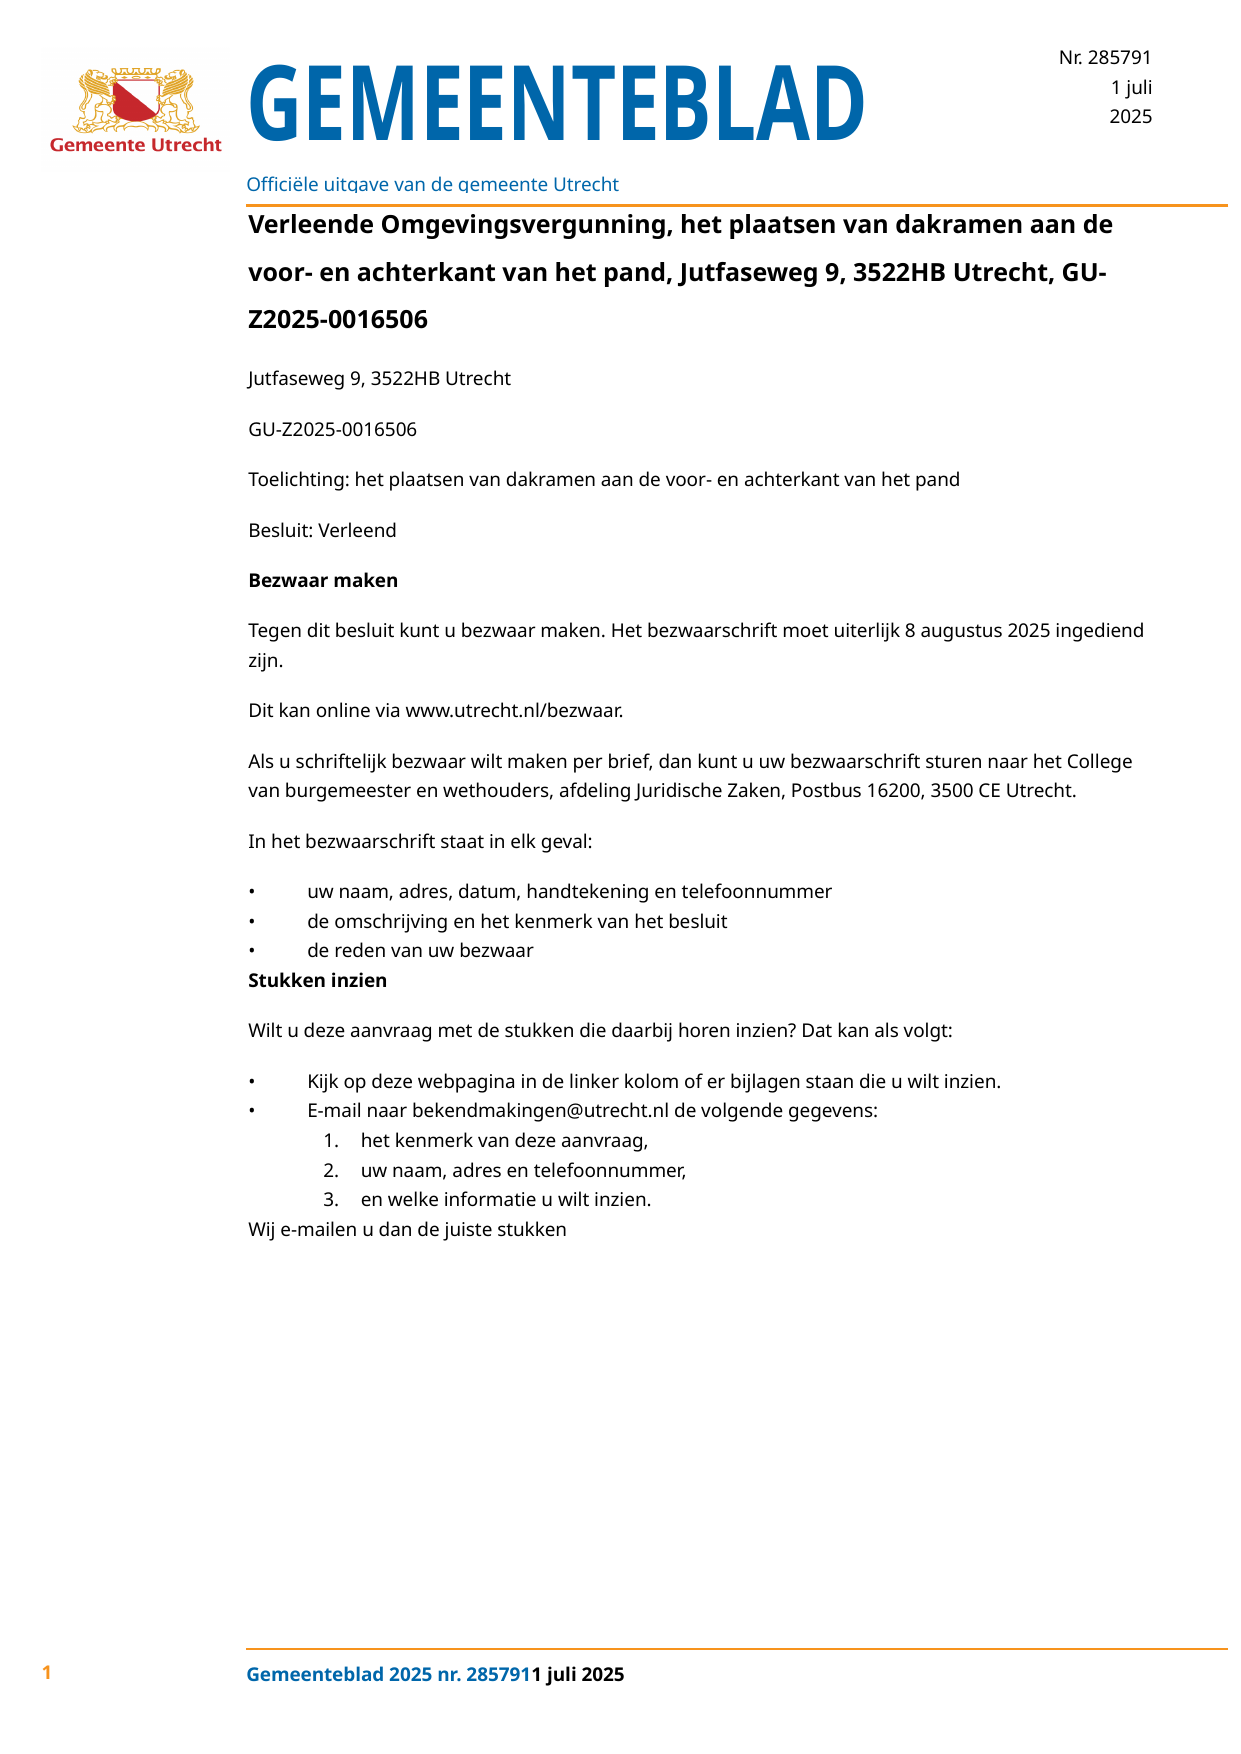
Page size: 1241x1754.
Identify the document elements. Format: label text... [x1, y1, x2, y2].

text Wilt u deze aanvraag met de stukken die daarbij horen inzien? Dat kan als volgt: [248, 1018, 1152, 1043]
picture [41, 47, 231, 172]
text Stukken inzien [248, 967, 1152, 993]
text Besluit: Verleend [248, 517, 1152, 542]
text Wij e-mailen u dan de juiste stukken [248, 1216, 1152, 1242]
text Toelichting: het plaatsen van dakramen aan de voor- en achterkant van het pand [248, 466, 1152, 492]
text Tegen dit besluit kunt u bezwaar maken. Het bezwaarschrift moet uiterlijk 8 augustus 2025 ingediend zijn. [248, 618, 1152, 673]
list en welke informatie u wilt inzien. [323, 1186, 1152, 1212]
text Bezwaar maken [248, 567, 1152, 593]
text Verleende Omgevingsvergunning, het plaatsen van dakramen aan de voor- en achterkant van het pand, Jutfaseweg 9, 3522HB Utrecht, GU-Z2025-0016506 [248, 207, 1152, 336]
text In het bezwaarschrift staat in elk geval: [248, 828, 1152, 854]
list het kenmerk van deze aanvraag, [323, 1127, 1152, 1153]
list de omschrijving en het kenmerk van het besluit [248, 908, 1152, 934]
list de reden van uw bezwaar [248, 938, 1152, 963]
list uw naam, adres en telefoonnummer, [323, 1157, 1152, 1182]
text Jutfaseweg 9, 3522HB Utrecht [248, 366, 1152, 391]
text Dit kan online via www.utrecht.nl/bezwaar. [248, 698, 1152, 723]
list uw naam, adres, datum, handtekening en telefoonnummer [248, 878, 1152, 904]
text Als u schriftelijk bezwaar wilt maken per brief, dan kunt u uw bezwaarschrift sturen naar het College van burgemeester en wethouders, afdeling Juridische Zaken, Postbus 16200, 3500 CE Utrecht. [248, 748, 1152, 803]
text GU-Z2025-0016506 [248, 416, 1152, 442]
list E-mail naar bekendmakingen@utrecht.nl de volgende gegevens: [248, 1098, 1152, 1123]
list Kijk op deze webpagina in de linker kolom of er bijlagen staan die u wilt inzien. [248, 1068, 1152, 1094]
